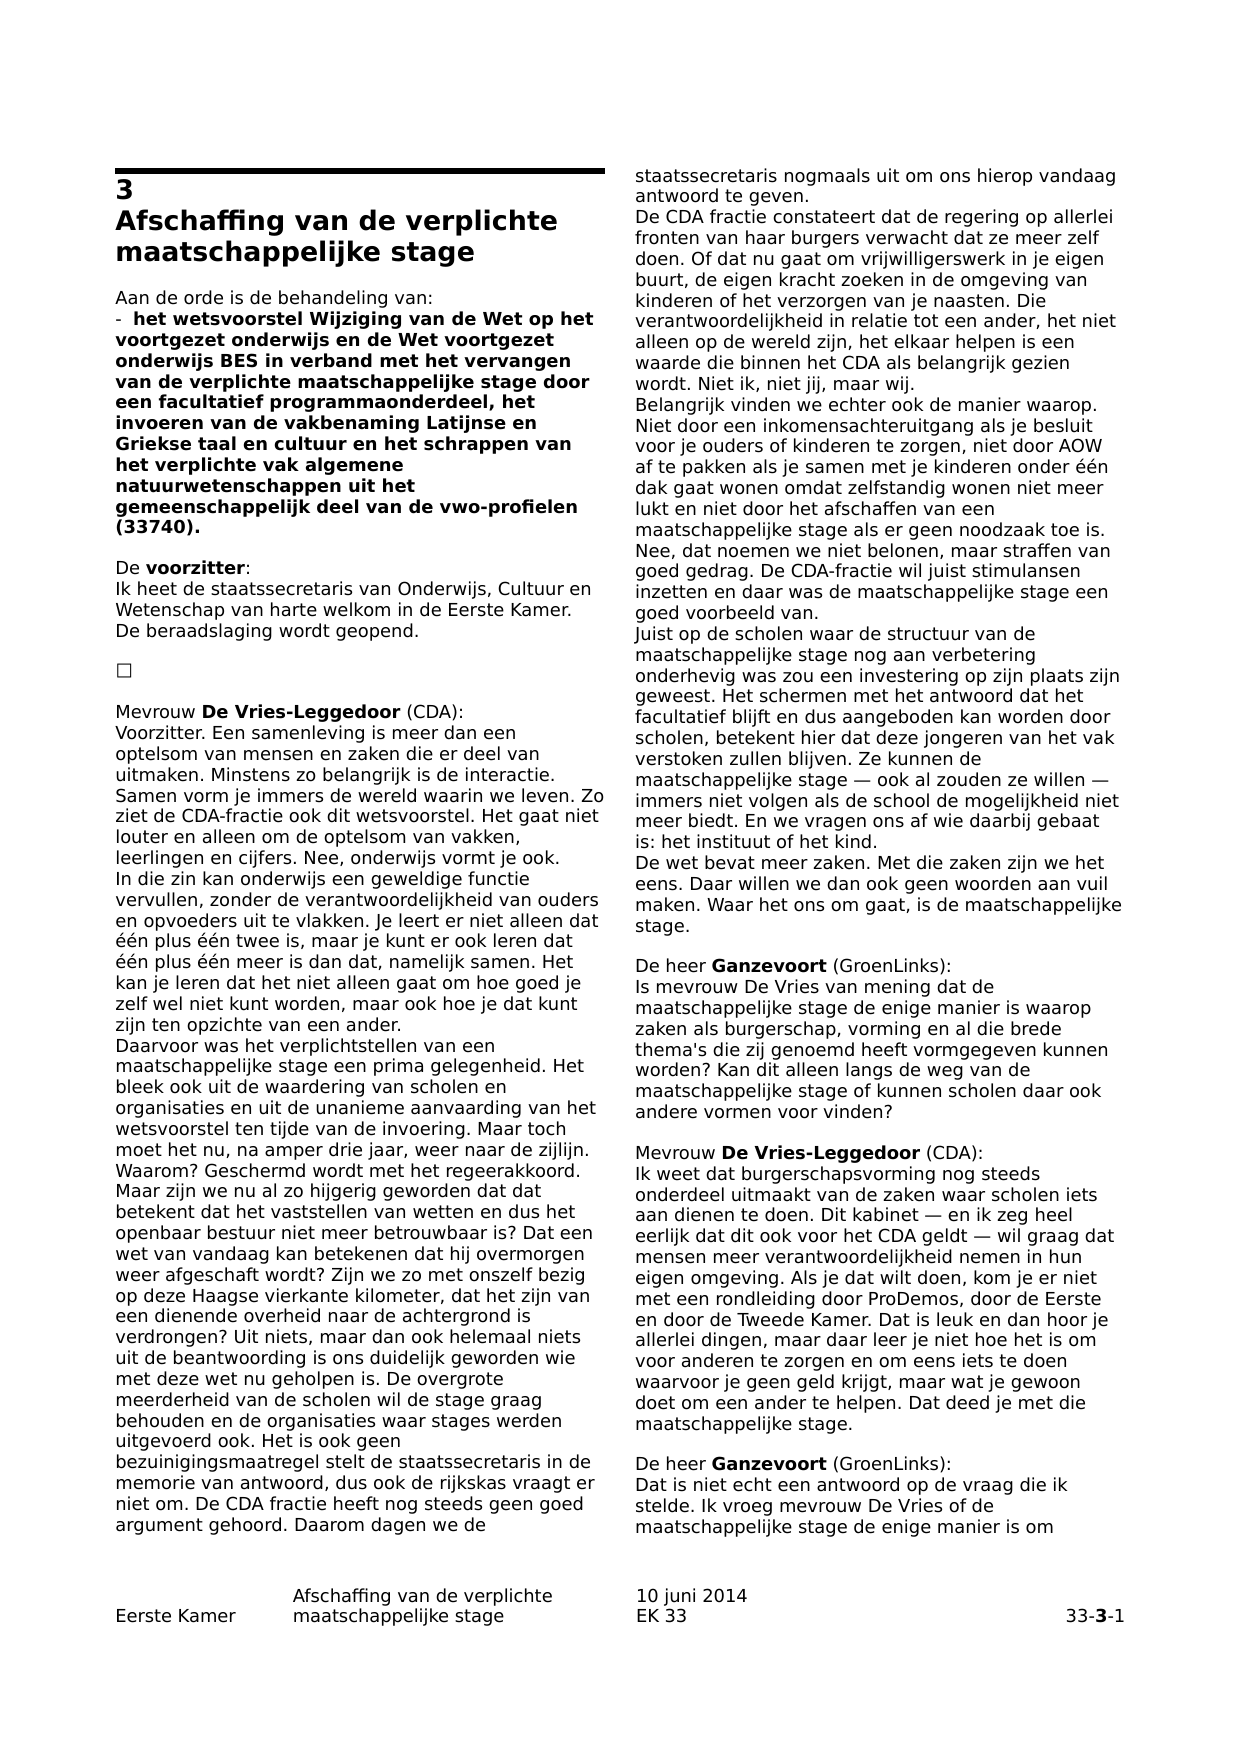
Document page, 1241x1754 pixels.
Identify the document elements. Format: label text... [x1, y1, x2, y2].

text Aan de orde is de behandeling van: [115, 288, 605, 309]
text Juist op de scholen waar de structuur van de maatschappelijke stage nog aan verbetering onderhevig was zou een investering op zijn plaats zijn geweest. Het schermen met het antwoord dat het facultatief blijft en dus aangeboden kan worden door scholen, betekent hier dat deze jongeren van het vak verstoken zullen blijven. Ze kunnen de maatschappelijke stage — ook al zouden ze willen — immers niet volgen als de school de mogelijkheid niet meer biedt. En we vragen ons af wie daarbij gebaat is: het instituut of het kind. [635, 624, 1125, 853]
text De beraadslaging wordt geopend. [115, 621, 605, 641]
text staatssecretaris nogmaals uit om ons hierop vandaag antwoord te geven. [635, 165, 1125, 207]
text Belangrijk vinden we echter ook de manier waarop. Niet door een inkomensachteruitgang als je besluit voor je ouders of kinderen te zorgen, niet door AOW af te pakken als je samen met je kinderen onder één dak gaat wonen omdat zelfstandig wonen niet meer lukt en niet door het afschaffen van een maatschappelijke stage als er geen noodzaak toe is. Nee, dat noemen we niet belonen, maar straffen van goed gedrag. De CDA-fractie wil juist stimulansen inzetten en daar was de maatschappelijke stage een goed voorbeeld van. [635, 394, 1125, 624]
text De voorzitter: [115, 558, 605, 579]
text Daarvoor was het verplichtstellen van een maatschappelijke stage een prima gelegenheid. Het bleek ook uit de waardering van scholen en organisaties en uit de unanieme aanvaarding van het wetsvoorstel ten tijde van de invoering. Maar toch moet het nu, na amper drie jaar, weer naar de zijlijn. [115, 1035, 605, 1160]
text De wet bevat meer zaken. Met die zaken zijn we het eens. Daar willen we dan ook geen woorden aan vuil maken. Waar het ons om gaat, is de maatschappelijke stage. [635, 853, 1125, 936]
text In die zin kan onderwijs een geweldige functie vervullen, zonder de verantwoordelijkheid van ouders en opvoeders uit te vlakken. Je leert er niet alleen dat één plus één twee is, maar je kunt er ook leren dat één plus één meer is dan dat, namelijk samen. Het kan je leren dat het niet alleen gaat om hoe goed je zelf wel niet kunt worden, maar ook hoe je dat kunt zijn ten opzichte van een ander. [115, 869, 605, 1035]
text De CDA fractie constateert dat de regering op allerlei fronten van haar burgers verwacht dat ze meer zelf doen. Of dat nu gaat om vrijwilligerswerk in je eigen buurt, de eigen kracht zoeken in de omgeving van kinderen of het verzorgen van je naasten. Die verantwoordelijkheid in relatie tot een ander, het niet alleen op de wereld zijn, het elkaar helpen is een waarde die binnen het CDA als belangrijk gezien wordt. Niet ik, niet jij, maar wij. [635, 207, 1125, 394]
text Is mevrouw De Vries van mening dat de maatschappelijke stage de enige manier is waarop zaken als burgerschap, vorming en al die brede thema's die zij genoemd heeft vormgegeven kunnen worden? Kan dit alleen langs de weg van de maatschappelijke stage of kunnen scholen daar ook andere vormen voor vinden? [635, 977, 1125, 1123]
text De heer Ganzevoort (GroenLinks): [635, 956, 1125, 977]
list het wetsvoorstel Wijziging van de Wet op het voortgezet onderwijs en de Wet voortgezet onderwijs BES in verband met het vervangen van de verplichte maatschappelijke stage door een facultatief programmaonderdeel, het invoeren van de vakbenaming Latijnse en Griekse taal en cultuur en het schrappen van het verplichte vak algemene natuurwetenschappen uit het gemeenschappelijk deel van de vwo-profielen (33740). [115, 309, 605, 538]
text De heer Ganzevoort (GroenLinks): [635, 1454, 1125, 1475]
text Voorzitter. Een samenleving is meer dan een optelsom van mensen en zaken die er deel van uitmaken. Minstens zo belangrijk is de interactie. Samen vorm je immers de wereld waarin we leven. Zo ziet de CDA-fractie ook dit wetsvoorstel. Het gaat niet louter en alleen om de optelsom van vakken, leerlingen en cijfers. Nee, onderwijs vormt je ook. [115, 723, 605, 869]
text Waarom? Geschermd wordt met het regeerakkoord. Maar zijn we nu al zo hijgerig geworden dat dat betekent dat het vaststellen van wetten en dus het openbaar bestuur niet meer betrouwbaar is? Dat een wet van vandaag kan betekenen dat hij overmorgen weer afgeschaft wordt? Zijn we zo met onszelf bezig op deze Haagse vierkante kilometer, dat het zijn van een dienende overheid naar de achtergrond is verdrongen? Uit niets, maar dan ook helemaal niets uit de beantwoording is ons duidelijk geworden wie met deze wet nu geholpen is. De overgrote meerderheid van de scholen wil de stage graag behouden en de organisaties waar stages werden uitgevoerd ook. Het is ook geen bezuinigingsmaatregel stelt de staatssecretaris in de memorie van antwoord, dus ook de rijkskas vraagt er niet om. De CDA fractie heeft nog steeds geen goed argument gehoord. Daarom dagen we de [115, 1160, 605, 1535]
text Dat is niet echt een antwoord op de vraag die ik stelde. Ik vroeg mevrouw De Vries of de maatschappelijke stage de enige manier is om [635, 1475, 1125, 1537]
text ⬜ [115, 661, 605, 682]
text Mevrouw De Vries-Leggedoor (CDA): [635, 1143, 1125, 1163]
text Ik heet de staatssecretaris van Onderwijs, Cultuur en Wetenschap van harte welkom in de Eerste Kamer. [115, 579, 605, 621]
text Ik weet dat burgerschapsvorming nog steeds onderdeel uitmaakt van de zaken waar scholen iets aan dienen te doen. Dit kabinet — en ik zeg heel eerlijk dat dit ook voor het CDA geldt — wil graag dat mensen meer verantwoordelijkheid nemen in hun eigen omgeving. Als je dat wilt doen, kom je er niet met een rondleiding door ProDemos, door de Eerste en door de Tweede Kamer. Dat is leuk en dan hoor je allerlei dingen, maar daar leer je niet hoe het is om voor anderen te zorgen en om eens iets te doen waarvoor je geen geld krijgt, maar wat je gewoon doet om een ander te helpen. Dat deed je met die maatschappelijke stage. [635, 1163, 1125, 1434]
title 3 Afschaffing van de verplichte maatschappelijke stage [115, 174, 605, 268]
text Mevrouw De Vries-Leggedoor (CDA): [115, 702, 605, 723]
